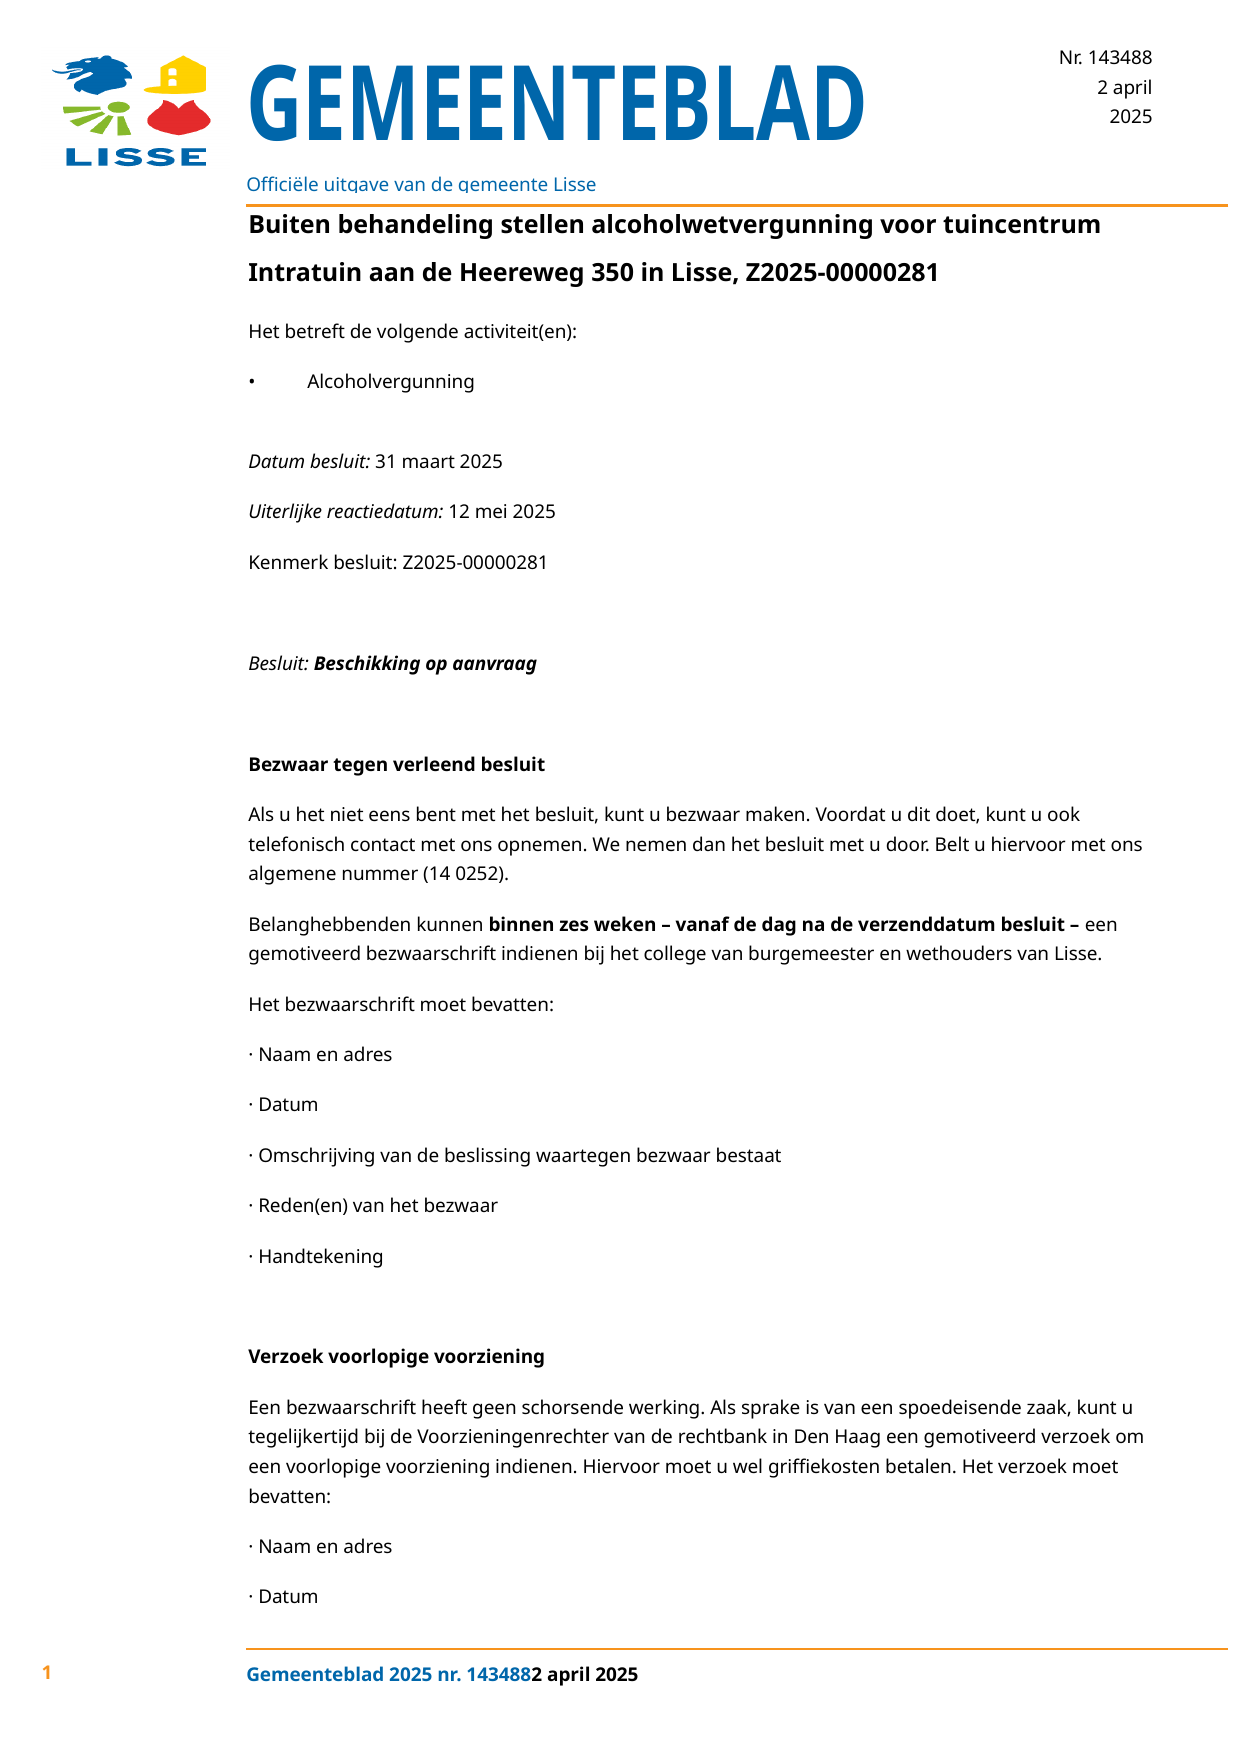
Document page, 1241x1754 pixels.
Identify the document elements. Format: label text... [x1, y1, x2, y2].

text · Reden(en) van het bezwaar [248, 1192, 1152, 1218]
text · Naam en adres [248, 1041, 1152, 1067]
text Kenmerk besluit: Z2025-00000281 [248, 549, 1152, 575]
list Alcoholvergunning [248, 368, 1152, 394]
text · Datum [248, 1092, 1152, 1117]
text Het bezwaarschrift moet bevatten: [248, 991, 1152, 1017]
text · Naam en adres [248, 1533, 1152, 1559]
text Buiten behandeling stellen alcoholwetvergunning voor tuincentrum Intratuin aan de Heereweg 350 in Lisse, Z2025-00000281 [248, 207, 1152, 288]
text Als u het niet eens bent met het besluit, kunt u bezwaar maken. Voordat u dit doet, kunt u ook telefonisch contact met ons opnemen. We nemen dan het besluit met u door. Belt u hiervoor met ons algemene nummer (14 0252). [248, 801, 1152, 886]
picture [41, 47, 231, 172]
text · Handtekening [248, 1243, 1152, 1269]
text Bezwaar tegen verleend besluit [248, 751, 1152, 777]
text Een bezwaarschrift heeft geen schorsende werking. Als sprake is van een spoedeisende zaak, kunt u tegelijkertijd bij de Voorzieningenrechter van de rechtbank in Den Haag een gemotiveerd verzoek om een voorlopige voorziening indienen. Hiervoor moet u wel griffiekosten betalen. Het verzoek moet bevatten: [248, 1394, 1152, 1509]
text Het betreft de volgende activiteit(en): [248, 318, 1152, 344]
text Uiterlijke reactiedatum: 12 mei 2025 [248, 499, 1152, 524]
text Besluit: Beschikking op aanvraag [248, 650, 1152, 676]
text · Omschrijving van de beslissing waartegen bezwaar bestaat [248, 1142, 1152, 1168]
text Datum besluit: 31 maart 2025 [248, 448, 1152, 474]
text · Datum [248, 1584, 1152, 1609]
text Verzoek voorlopige voorziening [248, 1344, 1152, 1369]
text Belanghebbenden kunnen binnen zes weken – vanaf de dag na de verzenddatum besluit – een gemotiveerd bezwaarschrift indienen bij het college van burgemeester en wethouders van Lisse. [248, 911, 1152, 966]
